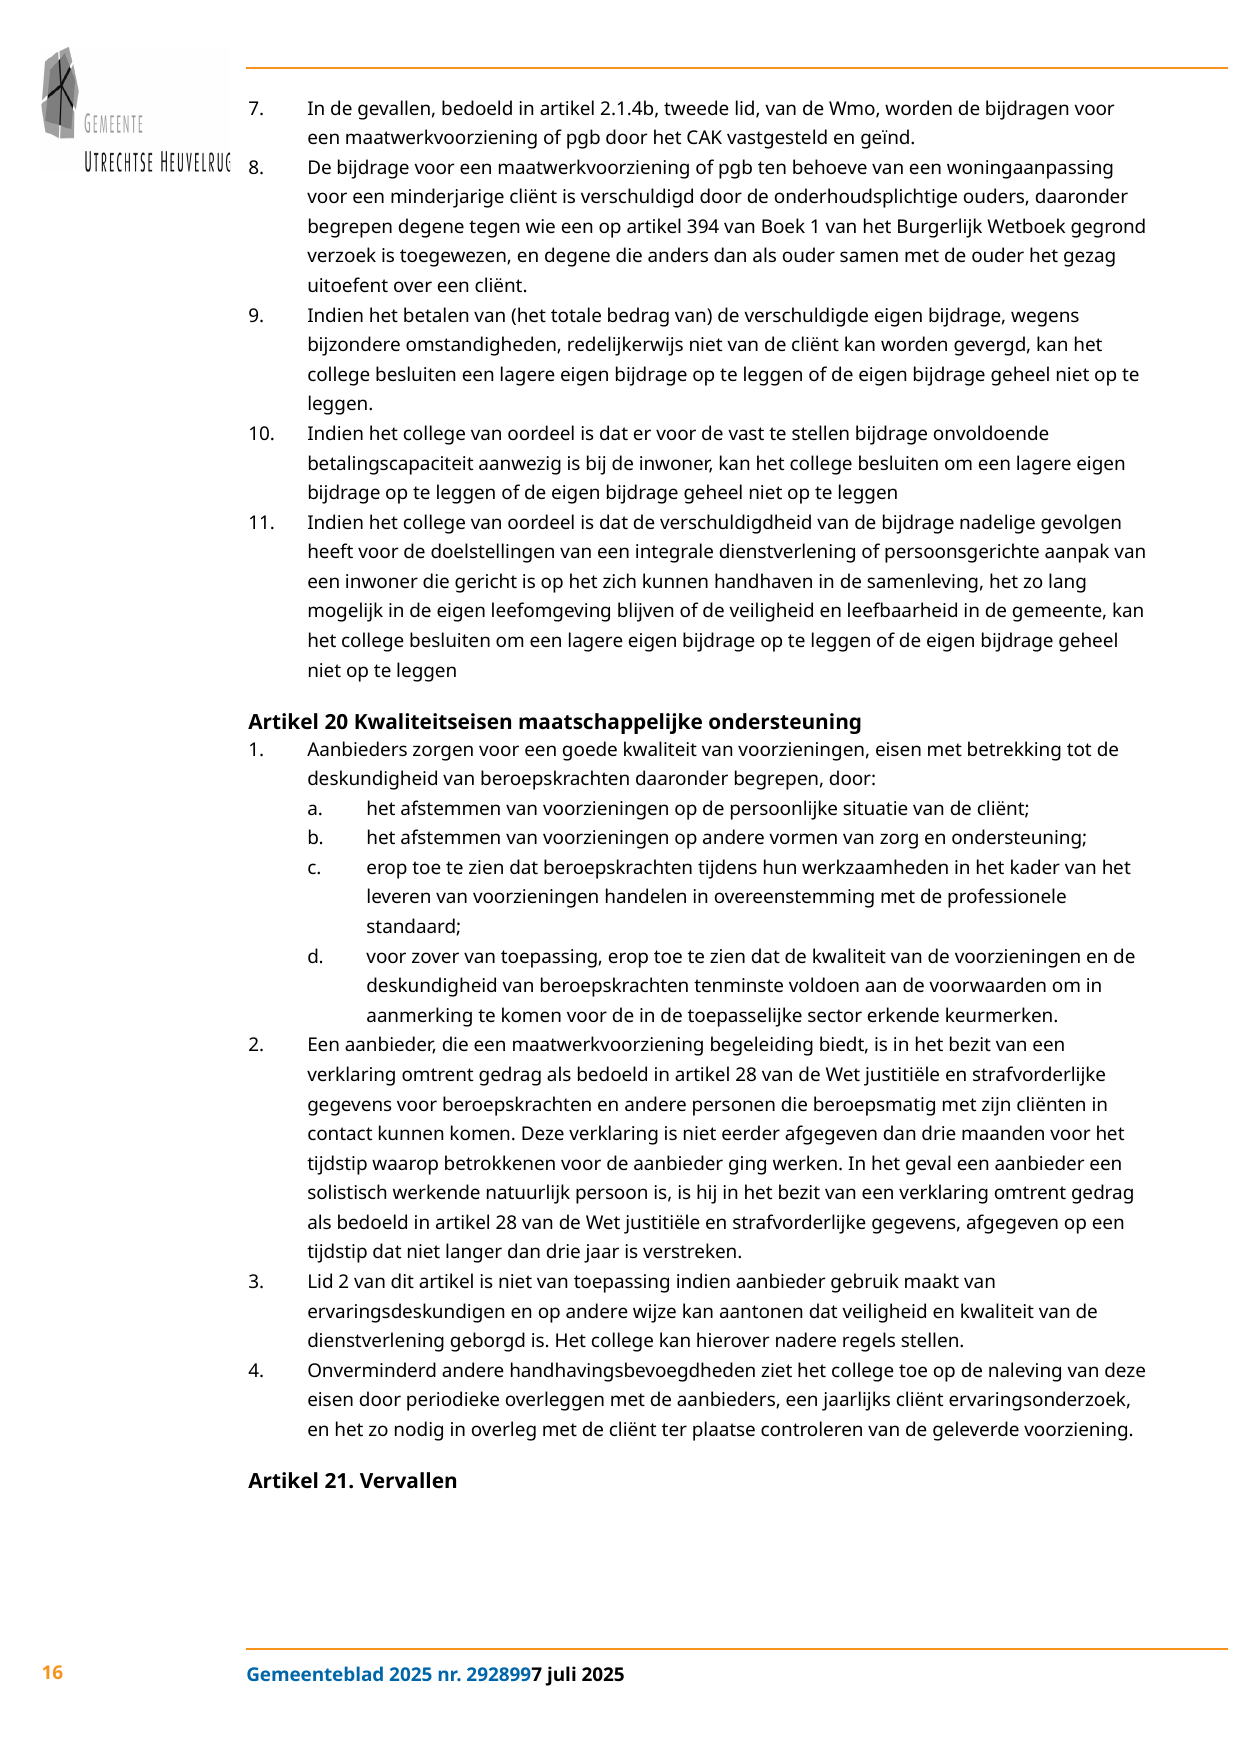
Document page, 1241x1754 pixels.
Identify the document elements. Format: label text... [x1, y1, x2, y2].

list De bijdrage voor een maatwerkvoorziening of pgb ten behoeve van een woningaanpassing voor een minderjarige cliënt is verschuldigd door de onderhoudsplichtige ouders, daaronder begrepen degene tegen wie een op artikel 394 van Boek 1 van het Burgerlijk Wetboek gegrond verzoek is toegewezen, en degene die anders dan als ouder samen met de ouder het gezag uitoefent over een cliënt. [248, 154, 1152, 298]
text Artikel 21. Vervallen [248, 1467, 1152, 1495]
list Aanbieders zorgen voor een goede kwaliteit van voorzieningen, eisen met betrekking tot de deskundigheid van beroepskrachten daaronder begrepen, door: [248, 736, 1152, 791]
list Een aanbieder, die een maatwerkvoorziening begeleiding biedt, is in het bezit van een verklaring omtrent gedrag als bedoeld in artikel 28 van de Wet justitiële en strafvorderlijke gegevens voor beroepskrachten en andere personen die beroepsmatig met zijn cliënten in contact kunnen komen. Deze verklaring is niet eerder afgegeven dan drie maanden voor het tijdstip waarop betrokkenen voor de aanbieder ging werken. In het geval een aanbieder een solistisch werkende natuurlijk persoon is, is hij in het bezit van een verklaring omtrent gedrag als bedoeld in artikel 28 van de Wet justitiële en strafvorderlijke gegevens, afgegeven op een tijdstip dat niet langer dan drie jaar is verstreken. [248, 1032, 1152, 1264]
list Lid 2 van dit artikel is niet van toepassing indien aanbieder gebruik maakt van ervaringsdeskundigen en op andere wijze kan aantonen dat veiligheid en kwaliteit van de dienstverlening geborgd is. Het college kan hierover nadere regels stellen. [248, 1268, 1152, 1353]
list Onverminderd andere handhavingsbevoegdheden ziet het college toe op de naleving van deze eisen door periodieke overleggen met de aanbieders, een jaarlijks cliënt ervaringsonderzoek, en het zo nodig in overleg met de cliënt ter plaatse controleren van de geleverde voorziening. [248, 1357, 1152, 1442]
list voor zover van toepassing, erop toe te zien dat de kwaliteit van de voorzieningen en de deskundigheid van beroepskrachten tenminste voldoen aan de voorwaarden om in aanmerking te komen voor de in de toepasselijke sector erkende keurmerken. [307, 943, 1152, 1028]
list het afstemmen van voorzieningen op de persoonlijke situatie van de cliënt; [307, 795, 1152, 821]
text Artikel 20 Kwaliteitseisen maatschappelijke ondersteuning [248, 707, 1152, 736]
list Indien het college van oordeel is dat er voor de vast te stellen bijdrage onvoldoende betalingscapaciteit aanwezig is bij de inwoner, kan het college besluiten om een lagere eigen bijdrage op te leggen of de eigen bijdrage geheel niet op te leggen [248, 420, 1152, 505]
list In de gevallen, bedoeld in artikel 2.1.4b, tweede lid, van de Wmo, worden de bijdragen voor een maatwerkvoorziening of pgb door het CAK vastgesteld en geïnd. [248, 95, 1152, 150]
list erop toe te zien dat beroepskrachten tijdens hun werkzaamheden in het kader van het leveren van voorzieningen handelen in overeenstemming met de professionele standaard; [307, 854, 1152, 939]
picture [41, 47, 231, 172]
list Indien het college van oordeel is dat de verschuldigdheid van de bijdrage nadelige gevolgen heeft voor de doelstellingen van een integrale dienstverlening of persoonsgerichte aanpak van een inwoner die gericht is op het zich kunnen handhaven in de samenleving, het zo lang mogelijk in de eigen leefomgeving blijven of de veiligheid en leefbaarheid in de gemeente, kan het college besluiten om een lagere eigen bijdrage op te leggen of de eigen bijdrage geheel niet op te leggen [248, 509, 1152, 683]
list Indien het betalen van (het totale bedrag van) de verschuldigde eigen bijdrage, wegens bijzondere omstandigheden, redelijkerwijs niet van de cliënt kan worden gevergd, kan het college besluiten een lagere eigen bijdrage op te leggen of de eigen bijdrage geheel niet op te leggen. [248, 302, 1152, 416]
list het afstemmen van voorzieningen op andere vormen van zorg en ondersteuning; [307, 824, 1152, 850]
